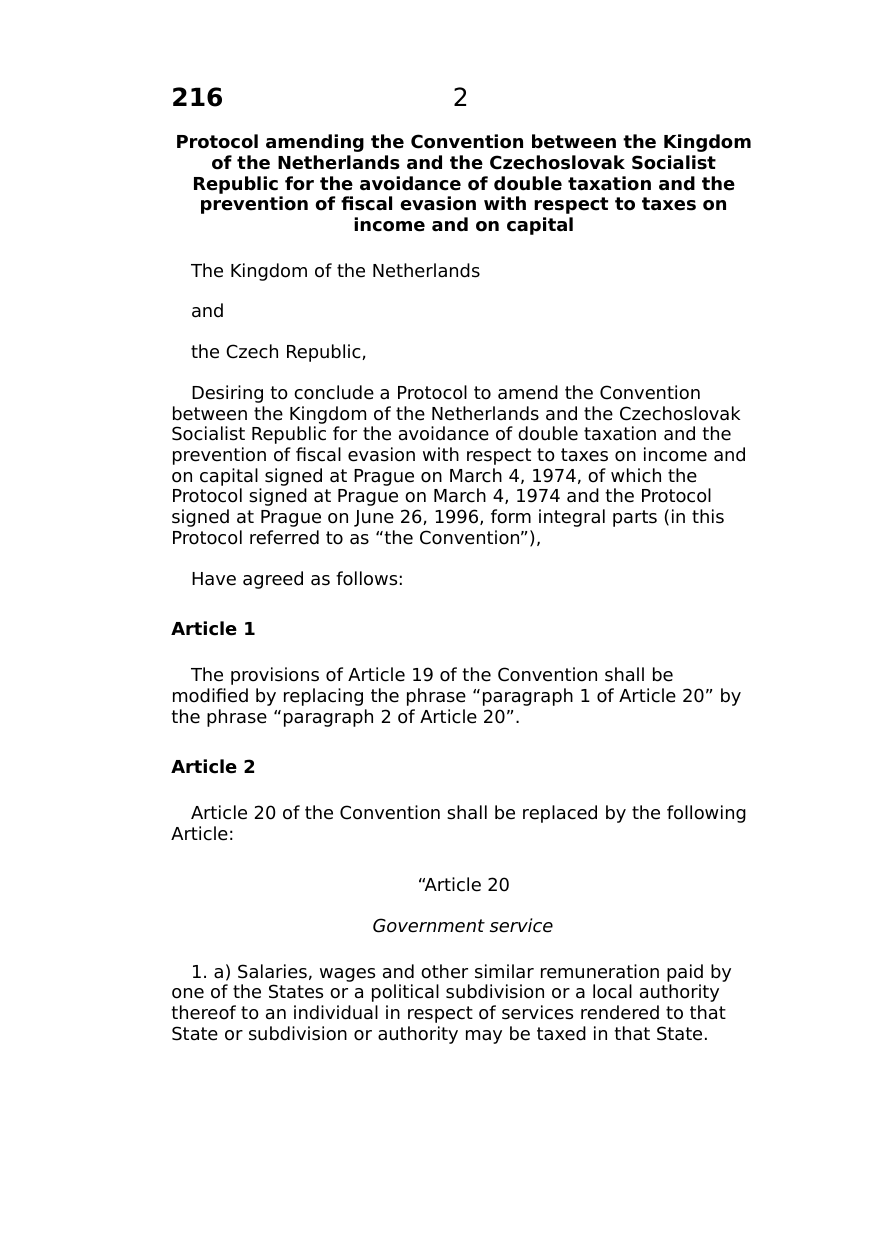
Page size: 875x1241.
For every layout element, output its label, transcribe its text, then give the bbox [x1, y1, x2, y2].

subtitle Article 1 [171, 619, 756, 640]
subtitle “Article 20 Government service [171, 874, 756, 937]
text 1. a) Salaries, wages and other similar remuneration paid by one of the States or a political subdivision or a local authority thereof to an individual in respect of services rendered to that State or subdivision or authority may be taxed in that State. [171, 962, 756, 1044]
subtitle Article 2 [171, 757, 756, 778]
text The Kingdom of the Netherlands [171, 261, 756, 281]
text The provisions of Article 19 of the Convention shall be modified by replacing the phrase “paragraph 1 of Article 20” by the phrase “paragraph 2 of Article 20”. [171, 665, 756, 727]
text and [171, 301, 756, 322]
subtitle Protocol amending the Convention between the Kingdom of the Netherlands and the Czechoslovak Socialist Republic for the avoidance of double taxation and the prevention of fiscal evasion with respect to taxes on income and on capital [171, 132, 756, 236]
text Article 20 of the Convention shall be replaced by the following Article: [171, 803, 756, 844]
text Desiring to conclude a Protocol to amend the Convention between the Kingdom of the Netherlands and the Czechoslovak Socialist Republic for the avoidance of double taxation and the prevention of fiscal evasion with respect to taxes on income and on capital signed at Prague on March 4, 1974, of which the Protocol signed at Prague on March 4, 1974 and the Protocol signed at Prague on June 26, 1996, form integral parts (in this Protocol referred to as “the Convention”), [171, 383, 756, 548]
text the Czech Republic, [171, 342, 756, 363]
text Have agreed as follows: [171, 568, 756, 589]
